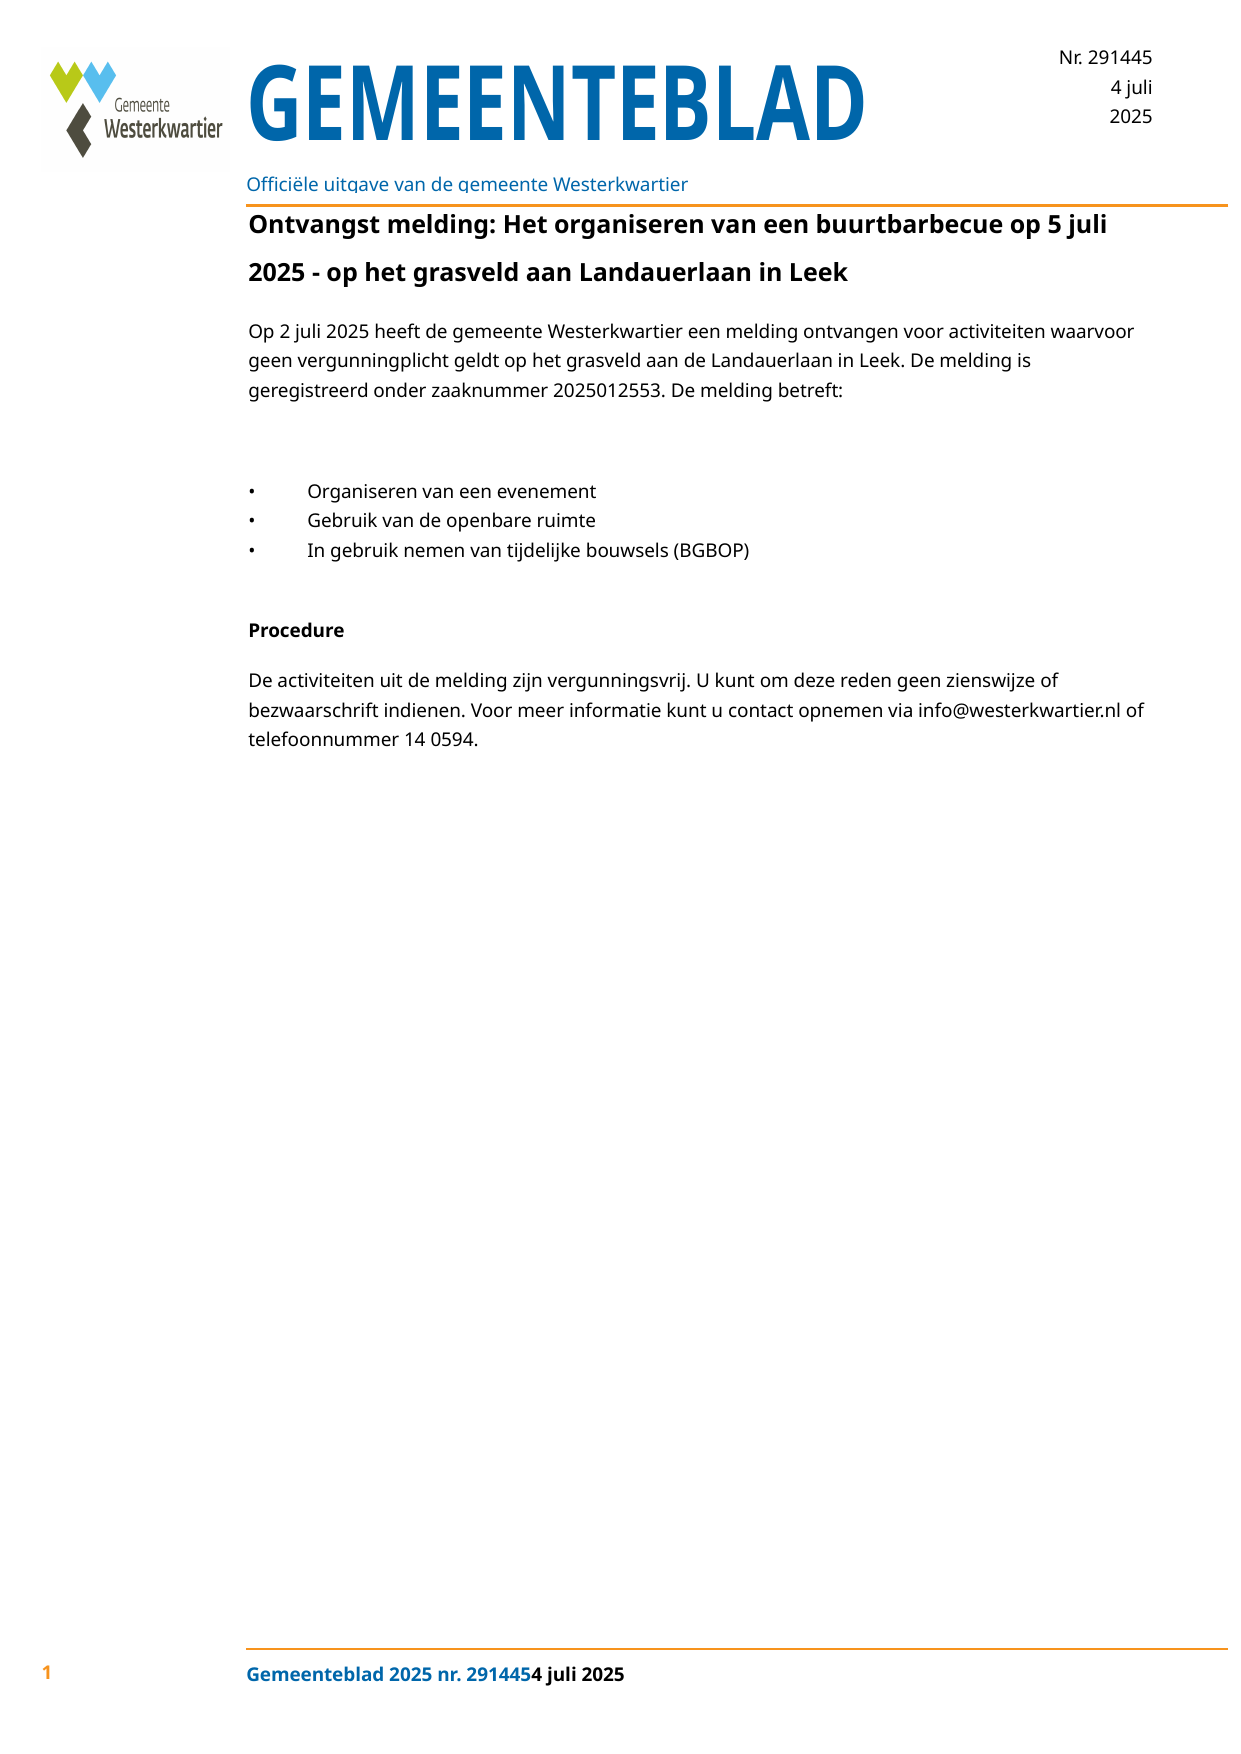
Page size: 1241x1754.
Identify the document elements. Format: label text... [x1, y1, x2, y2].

text De activiteiten uit de melding zijn vergunningsvrij. U kunt om deze reden geen zienswijze of bezwaarschrift indienen. Voor meer informatie kunt u contact opnemen via info@westerkwartier.nl of telefoonnummer 14 0594. [248, 667, 1152, 752]
text Procedure [248, 617, 1152, 643]
text Ontvangst melding: Het organiseren van een buurtbarbecue op 5 juli 2025 - op het grasveld aan Landauerlaan in Leek [248, 207, 1152, 288]
list Organiseren van een evenement [248, 478, 1152, 504]
text Op 2 juli 2025 heeft de gemeente Westerkwartier een melding ontvangen voor activiteiten waarvoor geen vergunningplicht geldt op het grasveld aan de Landauerlaan in Leek. De melding is geregistreerd onder zaaknummer 2025012553. De melding betreft: [248, 318, 1152, 403]
picture [41, 47, 231, 172]
list Gebruik van de openbare ruimte [248, 507, 1152, 533]
list In gebruik nemen van tijdelijke bouwsels (BGBOP) [248, 537, 1152, 563]
